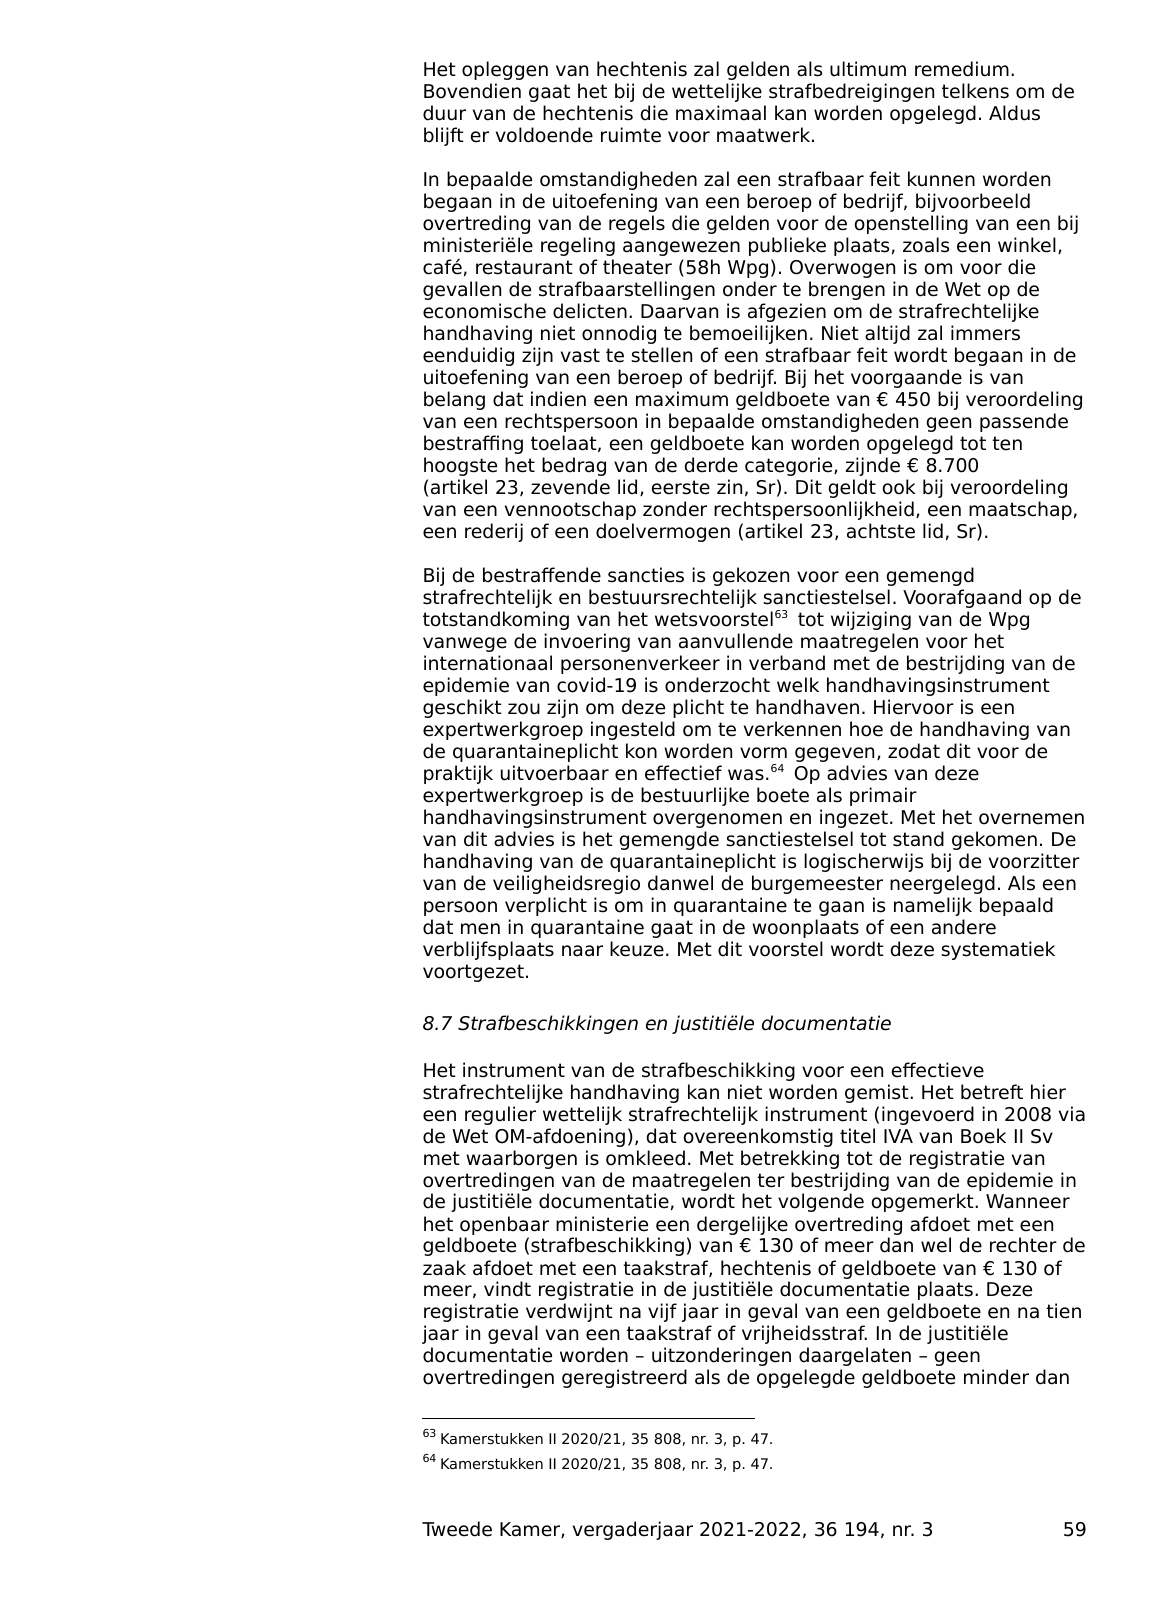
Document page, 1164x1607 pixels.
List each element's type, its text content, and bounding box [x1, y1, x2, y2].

text In bepaalde omstandigheden zal een strafbaar feit kunnen worden begaan in de uitoefening van een beroep of bedrijf, bijvoorbeeld overtreding van de regels die gelden voor de openstelling van een bij ministeriële regeling aangewezen publieke plaats, zoals een winkel, café, restaurant of theater (58h Wpg). Overwogen is om voor die gevallen de strafbaarstellingen onder te brengen in de Wet op de economische delicten. Daarvan is afgezien om de strafrechtelijke handhaving niet onnodig te bemoeilijken. Niet altijd zal immers eenduidig zijn vast te stellen of een strafbaar feit wordt begaan in de uitoefening van een beroep of bedrijf. Bij het voorgaande is van belang dat indien een maximum geldboete van € 450 bij veroordeling van een rechtspersoon in bepaalde omstandigheden geen passende bestraffing toelaat, een geldboete kan worden opgelegd tot ten hoogste het bedrag van de derde categorie, zijnde € 8.700 (artikel 23, zevende lid, eerste zin, Sr). Dit geldt ook bij veroordeling van een vennootschap zonder rechtspersoonlijkheid, een maatschap, een rederij of een doelvermogen (artikel 23, achtste lid, Sr). [422, 169, 1087, 543]
text Kamerstukken II 2020/21, 35 808, nr. 3, p. 47. [422, 1427, 1087, 1449]
text Het instrument van de strafbeschikking voor een effectieve strafrechtelijke handhaving kan niet worden gemist. Het betreft hier een regulier wettelijk strafrechtelijk instrument (ingevoerd in 2008 via de Wet OM-afdoening), dat overeenkomstig titel IVA van Boek II Sv met waarborgen is omkleed. Met betrekking tot de registratie van overtredingen van de maatregelen ter bestrijding van de epidemie in de justitiële documentatie, wordt het volgende opgemerkt. Wanneer het openbaar ministerie een dergelijke overtreding afdoet met een geldboete (strafbeschikking) van € 130 of meer dan wel de rechter de zaak afdoet met een taakstraf, hechtenis of geldboete van € 130 of meer, vindt registratie in de justitiële documentatie plaats. Deze registratie verdwijnt na vijf jaar in geval van een geldboete en na tien jaar in geval van een taakstraf of vrijheidsstraf. In de justitiële documentatie worden – uitzonderingen daargelaten – geen overtredingen geregistreerd als de opgelegde geldboete minder dan [422, 1059, 1087, 1389]
text Het opleggen van hechtenis zal gelden als ultimum remedium. Bovendien gaat het bij de wettelijke strafbedreigingen telkens om de duur van de hechtenis die maximaal kan worden opgelegd. Aldus blijft er voldoende ruimte voor maatwerk. [422, 59, 1087, 147]
text Kamerstukken II 2020/21, 35 808, nr. 3, p. 47. [422, 1452, 1087, 1474]
subtitle 8.7 Strafbeschikkingen en justitiële documentatie [422, 1013, 1087, 1034]
text Bij de bestraffende sancties is gekozen voor een gemengd strafrechtelijk en bestuursrechtelijk sanctiestelsel. Voorafgaand op de totstandkoming van het wetsvoorstel tot wijziging van de Wpg vanwege de invoering van aanvullende maatregelen voor het internationaal personenverkeer in verband met de bestrijding van de epidemie van covid-19 is onderzocht welk handhavingsinstrument geschikt zou zijn om deze plicht te handhaven. Hiervoor is een expertwerkgroep ingesteld om te verkennen hoe de handhaving van de quarantaineplicht kon worden vorm gegeven, zodat dit voor de praktijk uitvoerbaar en effectief was. Op advies van deze expertwerkgroep is de bestuurlijke boete als primair handhavingsinstrument overgenomen en ingezet. Met het overnemen van dit advies is het gemengde sanctiestelsel tot stand gekomen. De handhaving van de quarantaineplicht is logischerwijs bij de voorzitter van de veiligheidsregio danwel de burgemeester neergelegd. Als een persoon verplicht is om in quarantaine te gaan is namelijk bepaald dat men in quarantaine gaat in de woonplaats of een andere verblijfsplaats naar keuze. Met dit voorstel wordt deze systematiek voortgezet. [422, 565, 1087, 983]
